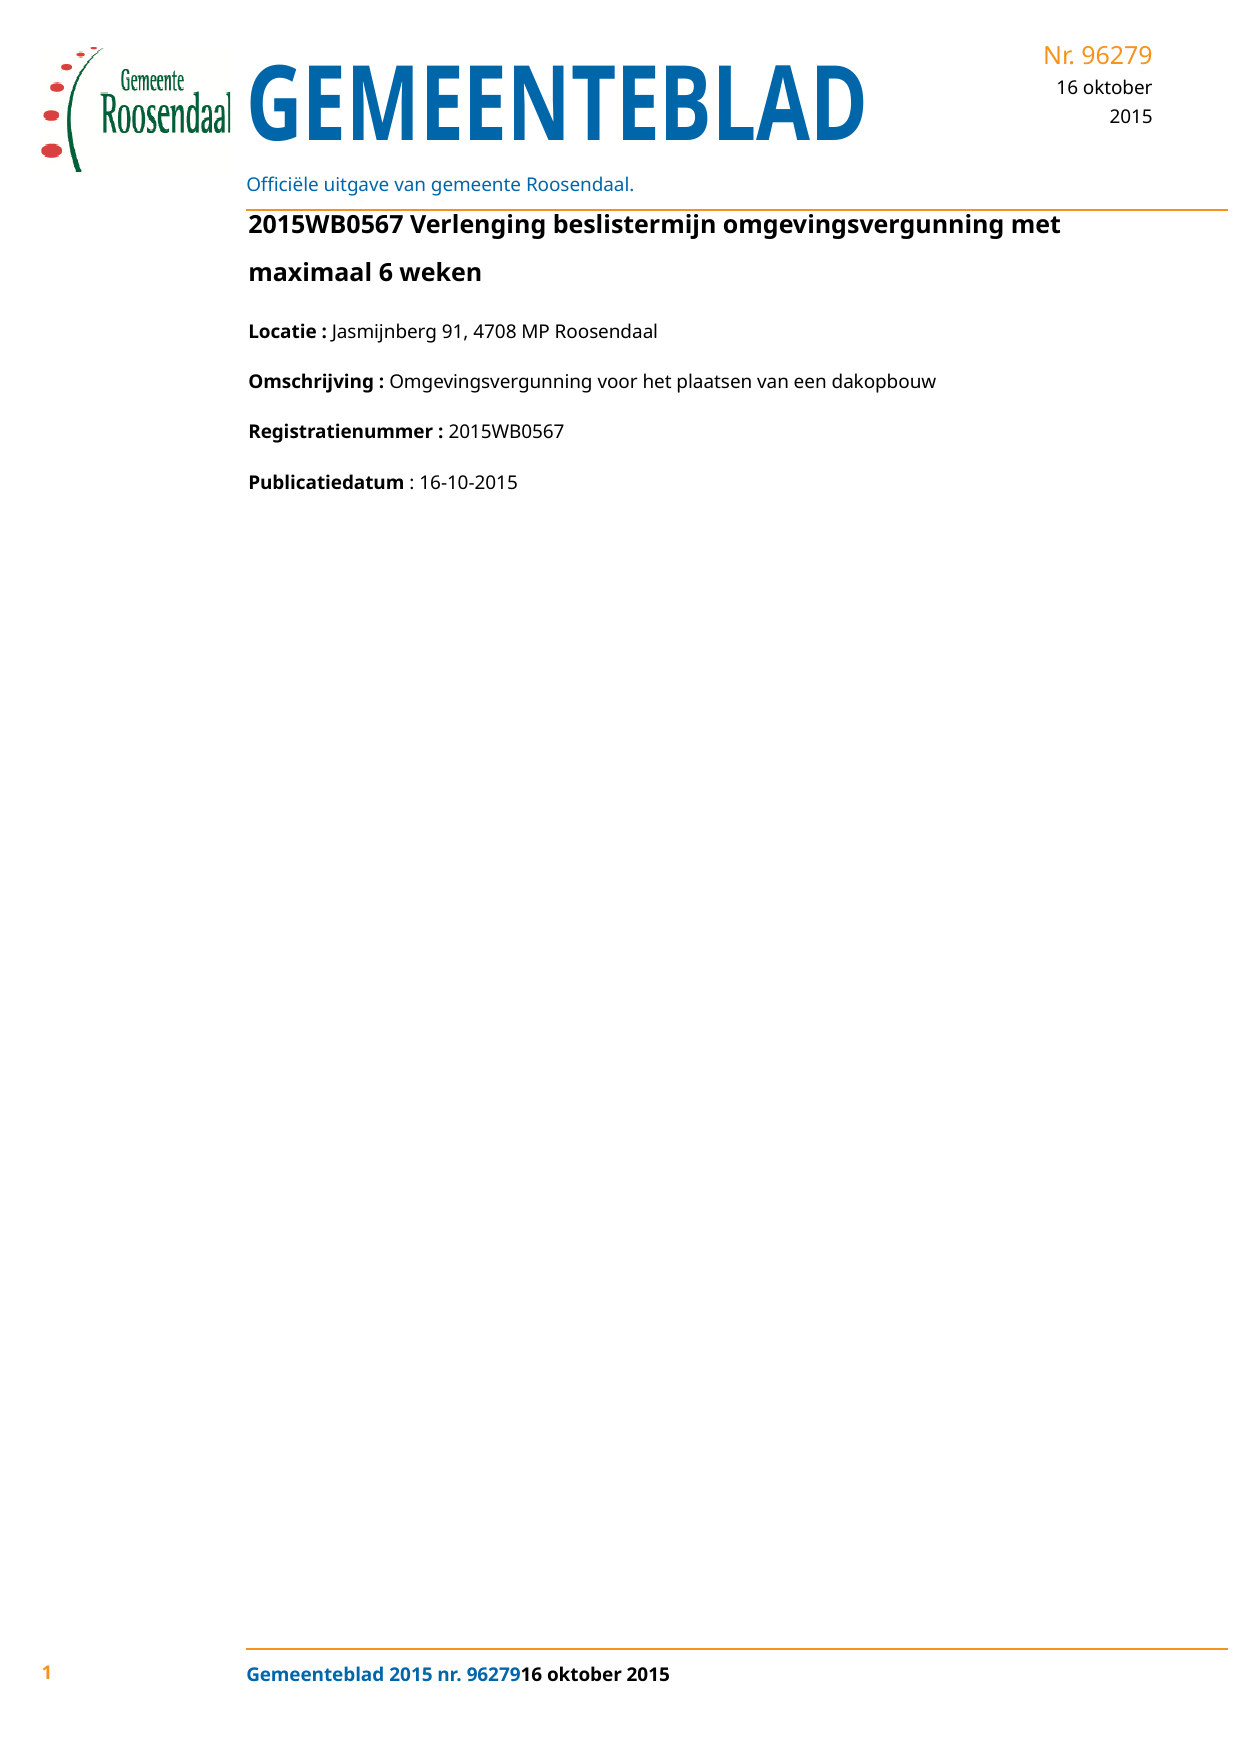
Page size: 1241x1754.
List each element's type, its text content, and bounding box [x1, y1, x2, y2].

text Locatie : Jasmijnberg 91, 4708 MP Roosendaal [248, 318, 1152, 344]
text Omschrijving : Omgevingsvergunning voor het plaatsen van een dakopbouw [248, 368, 1152, 394]
picture [41, 47, 231, 172]
text Registratienummer : 2015WB0567 [248, 419, 1152, 444]
text Publicatiedatum : 16-10-2015 [248, 469, 1152, 495]
text 2015WB0567 Verlenging beslistermijn omgevingsvergunning met maximaal 6 weken [248, 211, 1152, 288]
